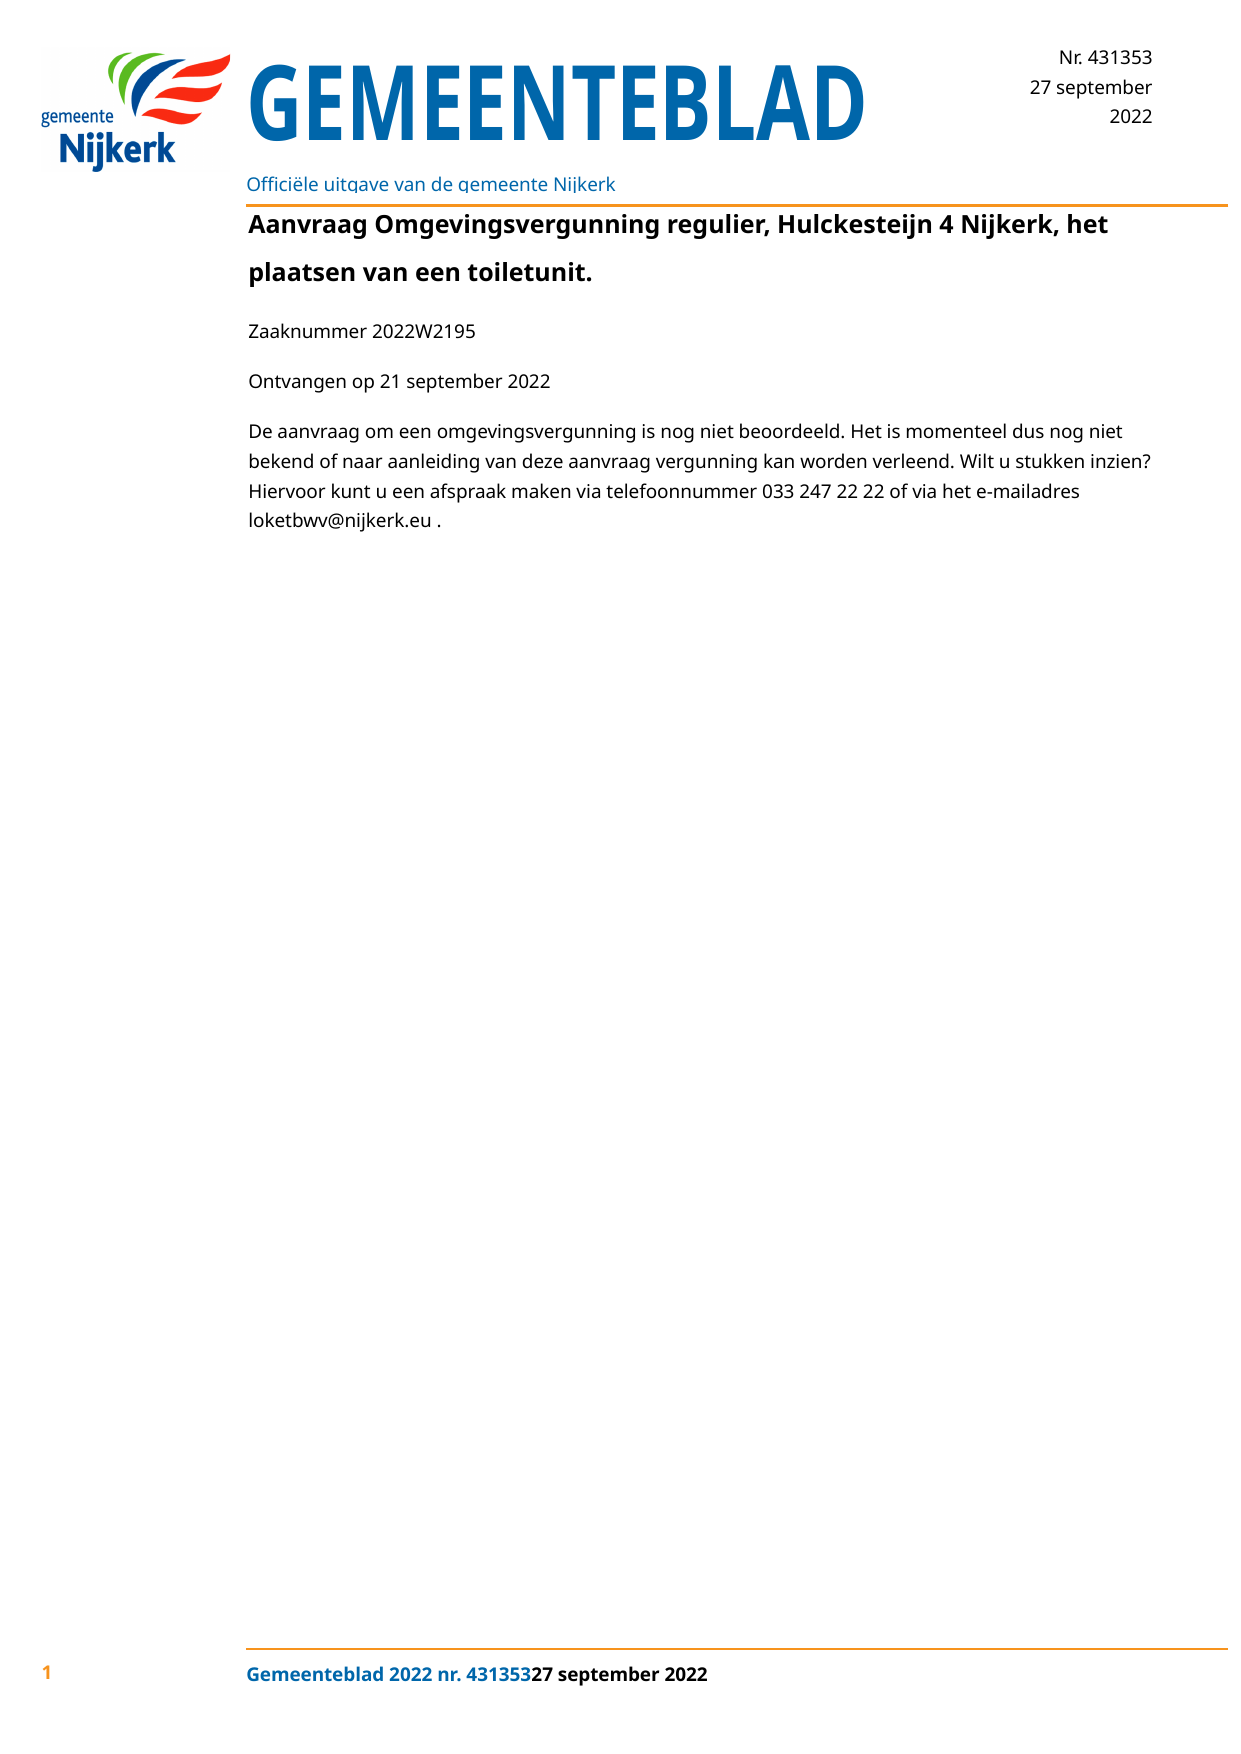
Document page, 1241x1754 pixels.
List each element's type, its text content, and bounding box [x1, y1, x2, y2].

text De aanvraag om een omgevingsvergunning is nog niet beoordeeld. Het is momenteel dus nog niet bekend of naar aanleiding van deze aanvraag vergunning kan worden verleend. Wilt u stukken inzien? Hiervoor kunt u een afspraak maken via telefoonnummer 033 247 22 22 of via het e-mailadres loketbwv@nijkerk.eu . [248, 419, 1152, 533]
text Aanvraag Omgevingsvergunning regulier, Hulckesteijn 4 Nijkerk, het plaatsen van een toiletunit. [248, 207, 1152, 288]
text Zaaknummer 2022W2195 [248, 318, 1152, 344]
picture [41, 47, 231, 172]
text Ontvangen op 21 september 2022 [248, 368, 1152, 394]
